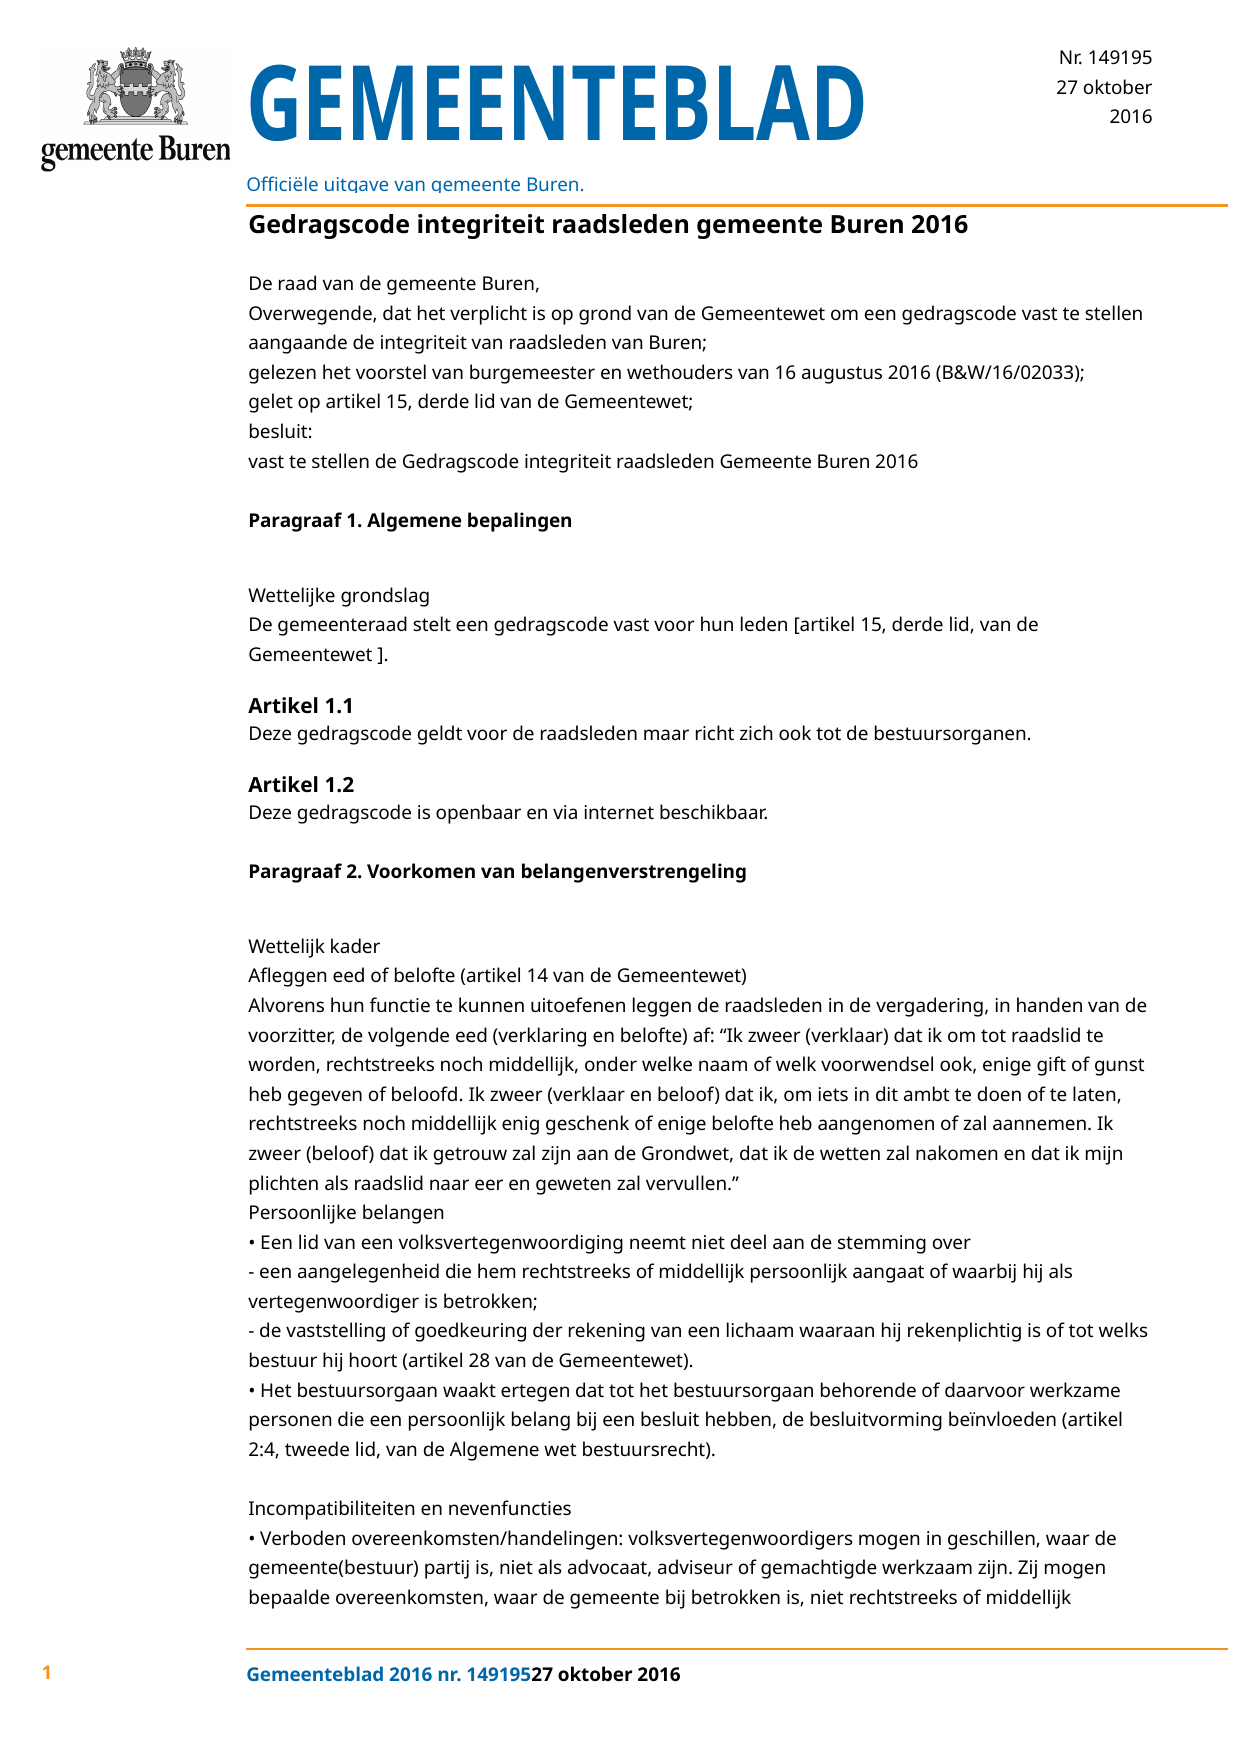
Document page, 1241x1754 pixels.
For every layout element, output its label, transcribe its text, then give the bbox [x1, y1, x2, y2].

text Overwegende, dat het verplicht is op grond van de Gemeentewet om een gedragscode vast te stellen aangaande de integriteit van raadsleden van Buren; [248, 300, 1152, 355]
text • Het bestuursorgaan waakt ertegen dat tot het bestuursorgaan behorende of daarvoor werkzame personen die een persoonlijk belang bij een besluit hebben, de besluitvorming beïnvloeden (artikel 2:4, tweede lid, van de Algemene wet bestuursrecht). [248, 1377, 1152, 1462]
picture [41, 47, 231, 172]
text Paragraaf 2. Voorkomen van belangenverstrengeling [248, 858, 1152, 884]
text vast te stellen de Gedragscode integriteit raadsleden Gemeente Buren 2016 [248, 448, 1152, 473]
text Deze gedragscode geldt voor de raadsleden maar richt zich ook tot de bestuursorganen. [248, 720, 1152, 746]
text • Verboden overeenkomsten/handelingen: volksvertegenwoordigers mogen in geschillen, waar de gemeente(bestuur) partij is, niet als advocaat, adviseur of gemachtigde werkzaam zijn. Zij mogen bepaalde overeenkomsten, waar de gemeente bij betrokken is, niet rechtstreeks of middellijk [248, 1525, 1152, 1609]
text Wettelijk kader [248, 933, 1152, 959]
text Incompatibiliteiten en nevenfuncties [248, 1495, 1152, 1521]
text Alvorens hun functie te kunnen uitoefenen leggen de raadsleden in de vergadering, in handen van de voorzitter, de volgende eed (verklaring en belofte) af: “Ik zweer (verklaar) dat ik om tot raadslid te worden, rechtstreeks noch middellijk, onder welke naam of welk voorwendsel ook, enige gift of gunst heb gegeven of beloofd. Ik zweer (verklaar en beloof) dat ik, om iets in dit ambt te doen of te laten, rechtstreeks noch middellijk enig geschenk of enige belofte heb aangenomen of zal aannemen. Ik zweer (beloof) dat ik getrouw zal zijn aan de Grondwet, dat ik de wetten zal nakomen en dat ik mijn plichten als raadslid naar eer en geweten zal vervullen.” [248, 992, 1152, 1195]
text Artikel 1.2 [248, 770, 1152, 799]
text Artikel 1.1 [248, 692, 1152, 720]
text Deze gedragscode is openbaar en via internet beschikbaar. [248, 799, 1152, 824]
text De gemeenteraad stelt een gedragscode vast voor hun leden [artikel 15, derde lid, van de Gemeentewet ]. [248, 612, 1152, 667]
text Persoonlijke belangen [248, 1199, 1152, 1225]
text Wettelijke grondslag [248, 582, 1152, 608]
text De raad van de gemeente Buren, [248, 270, 1152, 296]
text gelet op artikel 15, derde lid van de Gemeentewet; [248, 389, 1152, 414]
text Afleggen eed of belofte (artikel 14 van de Gemeentewet) [248, 963, 1152, 988]
text besluit: [248, 418, 1152, 444]
text • Een lid van een volksvertegenwoordiging neemt niet deel aan de stemming over [248, 1229, 1152, 1254]
text - een aangelegenheid die hem rechtstreeks of middellijk persoonlijk aangaat of waarbij hij als vertegenwoordiger is betrokken; [248, 1258, 1152, 1314]
text - de vaststelling of goedkeuring der rekening van een lichaam waaraan hij rekenplichtig is of tot welks bestuur hij hoort (artikel 28 van de Gemeentewet). [248, 1318, 1152, 1373]
text Paragraaf 1. Algemene bepalingen [248, 507, 1152, 533]
text gelezen het voorstel van burgemeester en wethouders van 16 augustus 2016 (B&W/16/02033); [248, 359, 1152, 385]
text Gedragscode integriteit raadsleden gemeente Buren 2016 [248, 207, 1152, 241]
